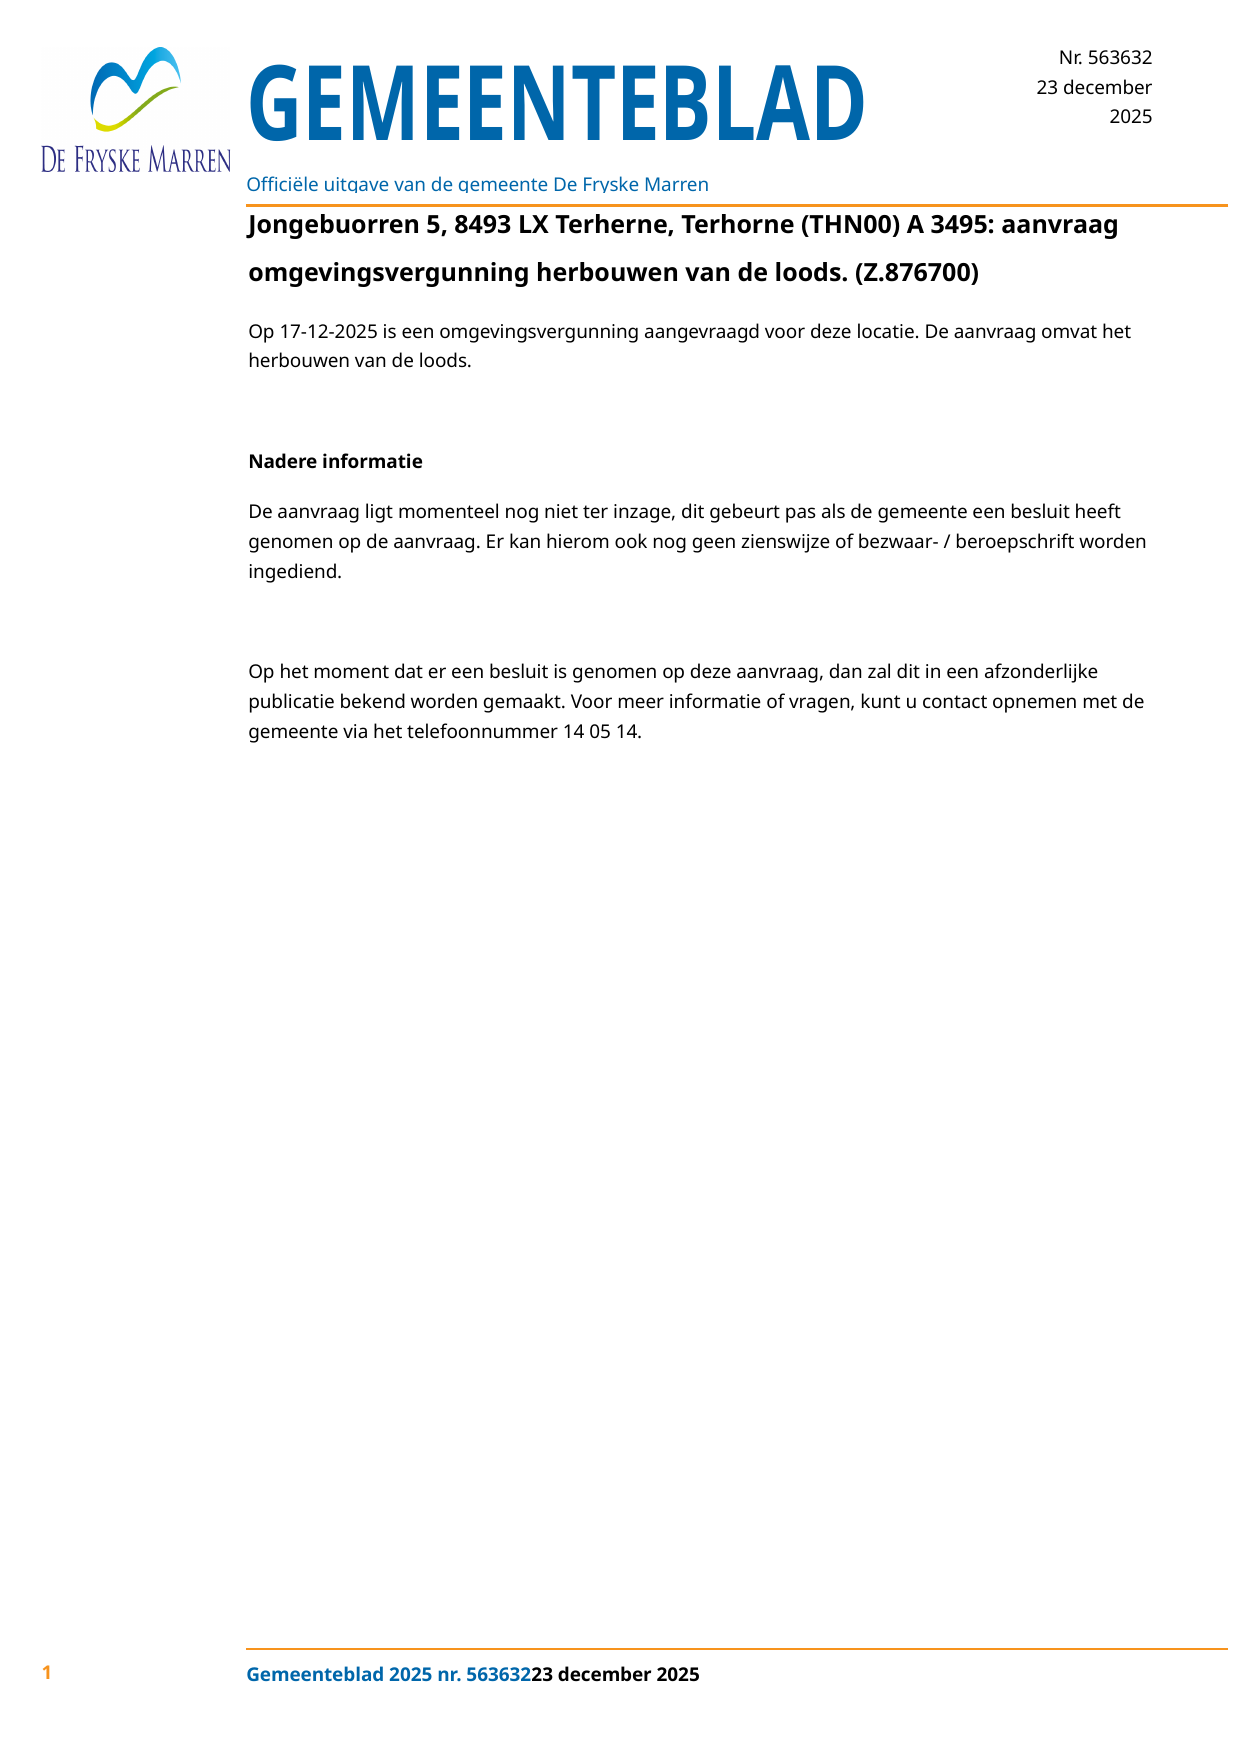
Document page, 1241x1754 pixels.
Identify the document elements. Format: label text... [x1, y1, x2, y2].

text Op het moment dat er een besluit is genomen op deze aanvraag, dan zal dit in een afzonderlijke publicatie bekend worden gemaakt. Voor meer informatie of vragen, kunt u contact opnemen met de gemeente via het telefoonnummer 14 05 14. [248, 659, 1152, 744]
text De aanvraag ligt momenteel nog niet ter inzage, dit gebeurt pas als de gemeente een besluit heeft genomen op de aanvraag. Er kan hierom ook nog geen zienswijze of bezwaar- / beroepschrift worden ingediend. [248, 499, 1152, 584]
text Jongebuorren 5, 8493 LX Terherne, Terhorne (THN00) A 3495: aanvraag omgevingsvergunning herbouwen van de loods. (Z.876700) [248, 207, 1152, 288]
text Op 17-12-2025 is een omgevingsvergunning aangevraagd voor deze locatie. De aanvraag omvat het herbouwen van de loods. [248, 318, 1152, 373]
picture [41, 47, 231, 172]
text Nadere informatie [248, 448, 1152, 474]
